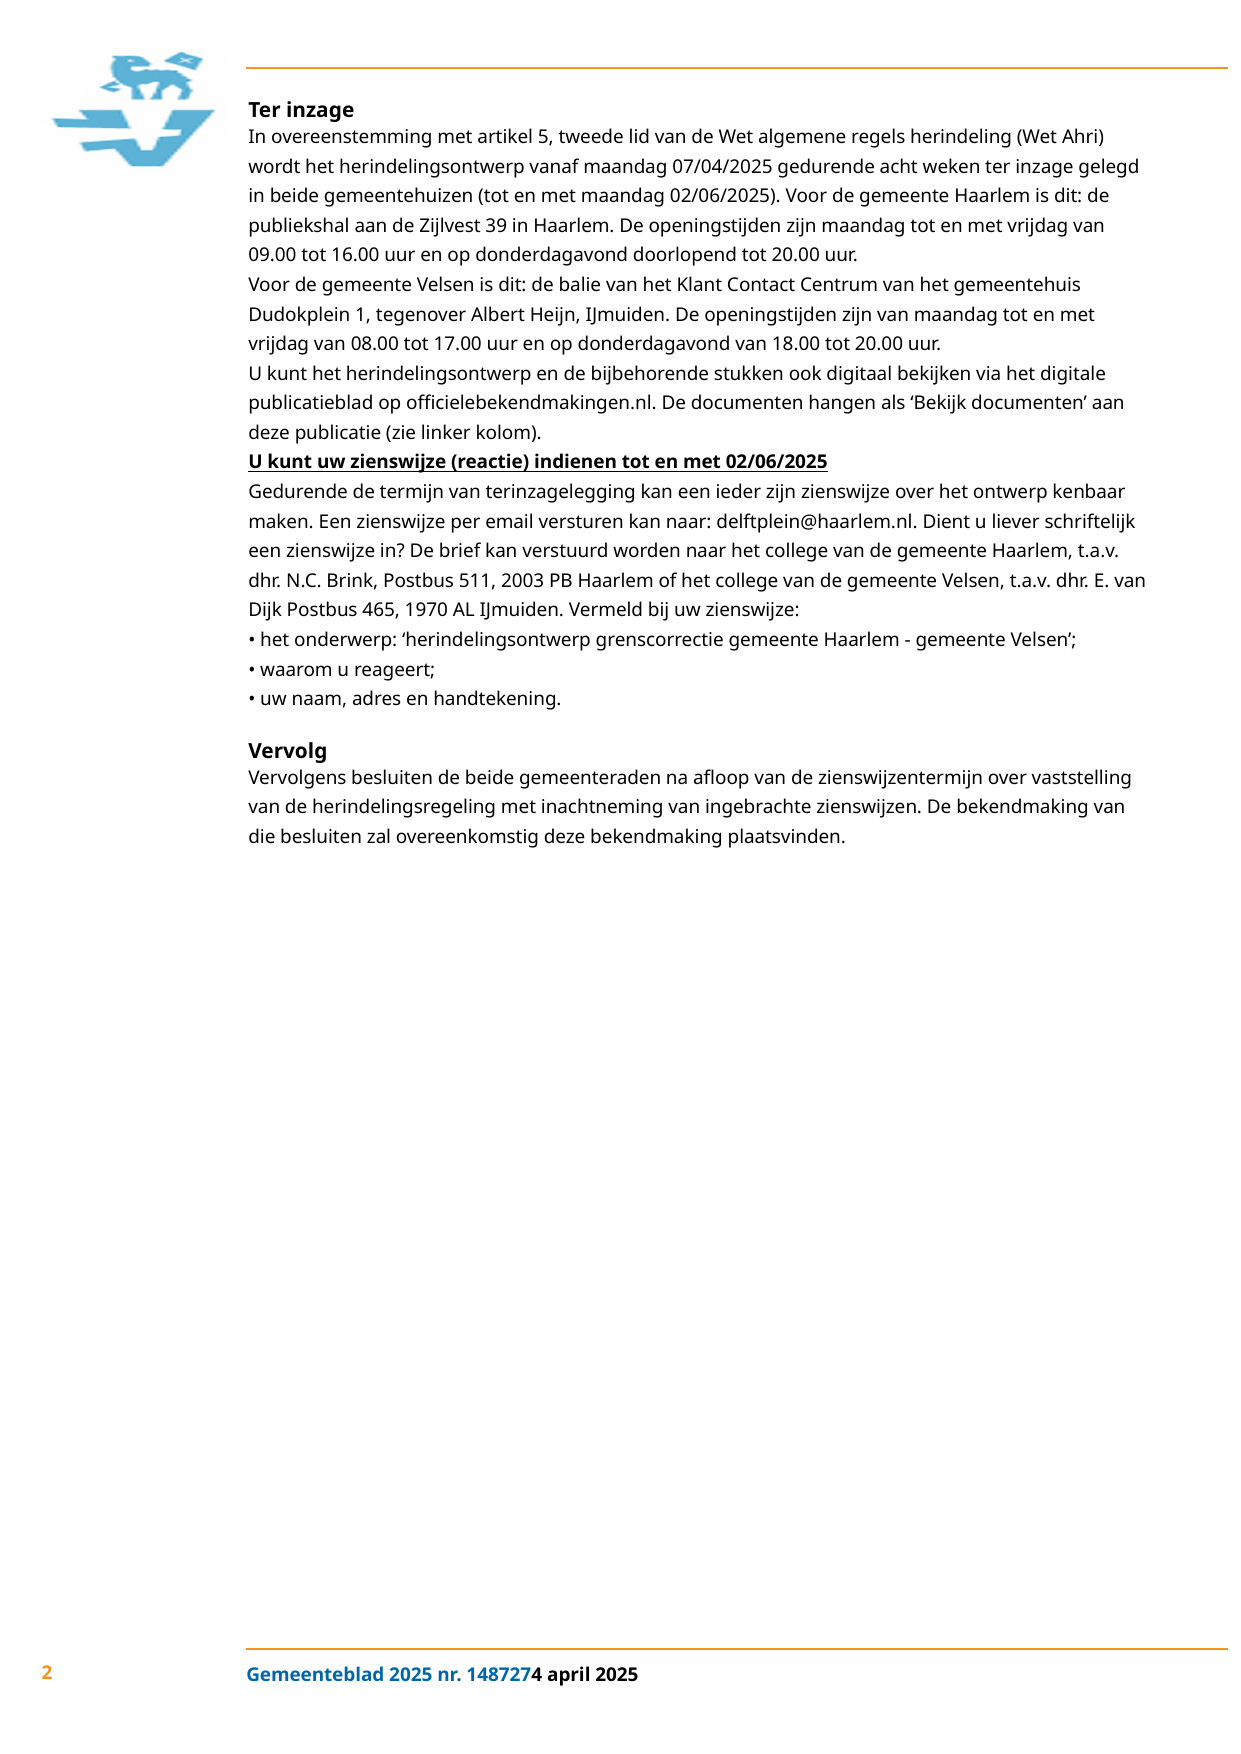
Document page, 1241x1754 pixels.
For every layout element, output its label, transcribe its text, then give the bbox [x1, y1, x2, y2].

text • waarom u reageert; [248, 656, 1152, 681]
text Gedurende de termijn van terinzagelegging kan een ieder zijn zienswijze over het ontwerp kenbaar maken. Een zienswijze per email versturen kan naar: delftplein@haarlem.nl. Dient u liever schriftelijk een zienswijze in? De brief kan verstuurd worden naar het college van de gemeente Haarlem, t.a.v. dhr. N.C. Brink, Postbus 511, 2003 PB Haarlem of het college van de gemeente Velsen, t.a.v. dhr. E. van Dijk Postbus 465, 1970 AL IJmuiden. Vermeld bij uw zienswijze: [248, 478, 1152, 622]
text Ter inzage [248, 95, 1152, 123]
text • het onderwerp: ‘herindelingsontwerp grenscorrectie gemeente Haarlem - gemeente Velsen’; [248, 626, 1152, 652]
text Vervolgens besluiten de beide gemeenteraden na afloop van de zienswijzentermijn over vaststelling van de herindelingsregeling met inachtneming van ingebrachte zienswijzen. De bekendmaking van die besluiten zal overeenkomstig deze bekendmaking plaatsvinden. [248, 764, 1152, 849]
text In overeenstemming met artikel 5, tweede lid van de Wet algemene regels herindeling (Wet Ahri) wordt het herindelingsontwerp vanaf maandag 07/04/2025 gedurende acht weken ter inzage gelegd in beide gemeentehuizen (tot en met maandag 02/06/2025). Voor de gemeente Haarlem is dit: de publiekshal aan de Zijlvest 39 in Haarlem. De openingstijden zijn maandag tot en met vrijdag van 09.00 tot 16.00 uur en op donderdagavond doorlopend tot 20.00 uur. [248, 123, 1152, 267]
picture [41, 47, 231, 172]
text U kunt uw zienswijze (reactie) indienen tot en met 02/06/2025 [248, 449, 1152, 474]
text • uw naam, adres en handtekening. [248, 685, 1152, 711]
text U kunt het herindelingsontwerp en de bijbehorende stukken ook digitaal bekijken via het digitale publicatieblad op officielebekendmakingen.nl. De documenten hangen als ‘Bekijk documenten’ aan deze publicatie (zie linker kolom). [248, 360, 1152, 445]
text Vervolg [248, 736, 1152, 764]
text Voor de gemeente Velsen is dit: de balie van het Klant Contact Centrum van het gemeentehuis Dudokplein 1, tegenover Albert Heijn, IJmuiden. De openingstijden zijn van maandag tot en met vrijdag van 08.00 tot 17.00 uur en op donderdagavond van 18.00 tot 20.00 uur. [248, 271, 1152, 356]
